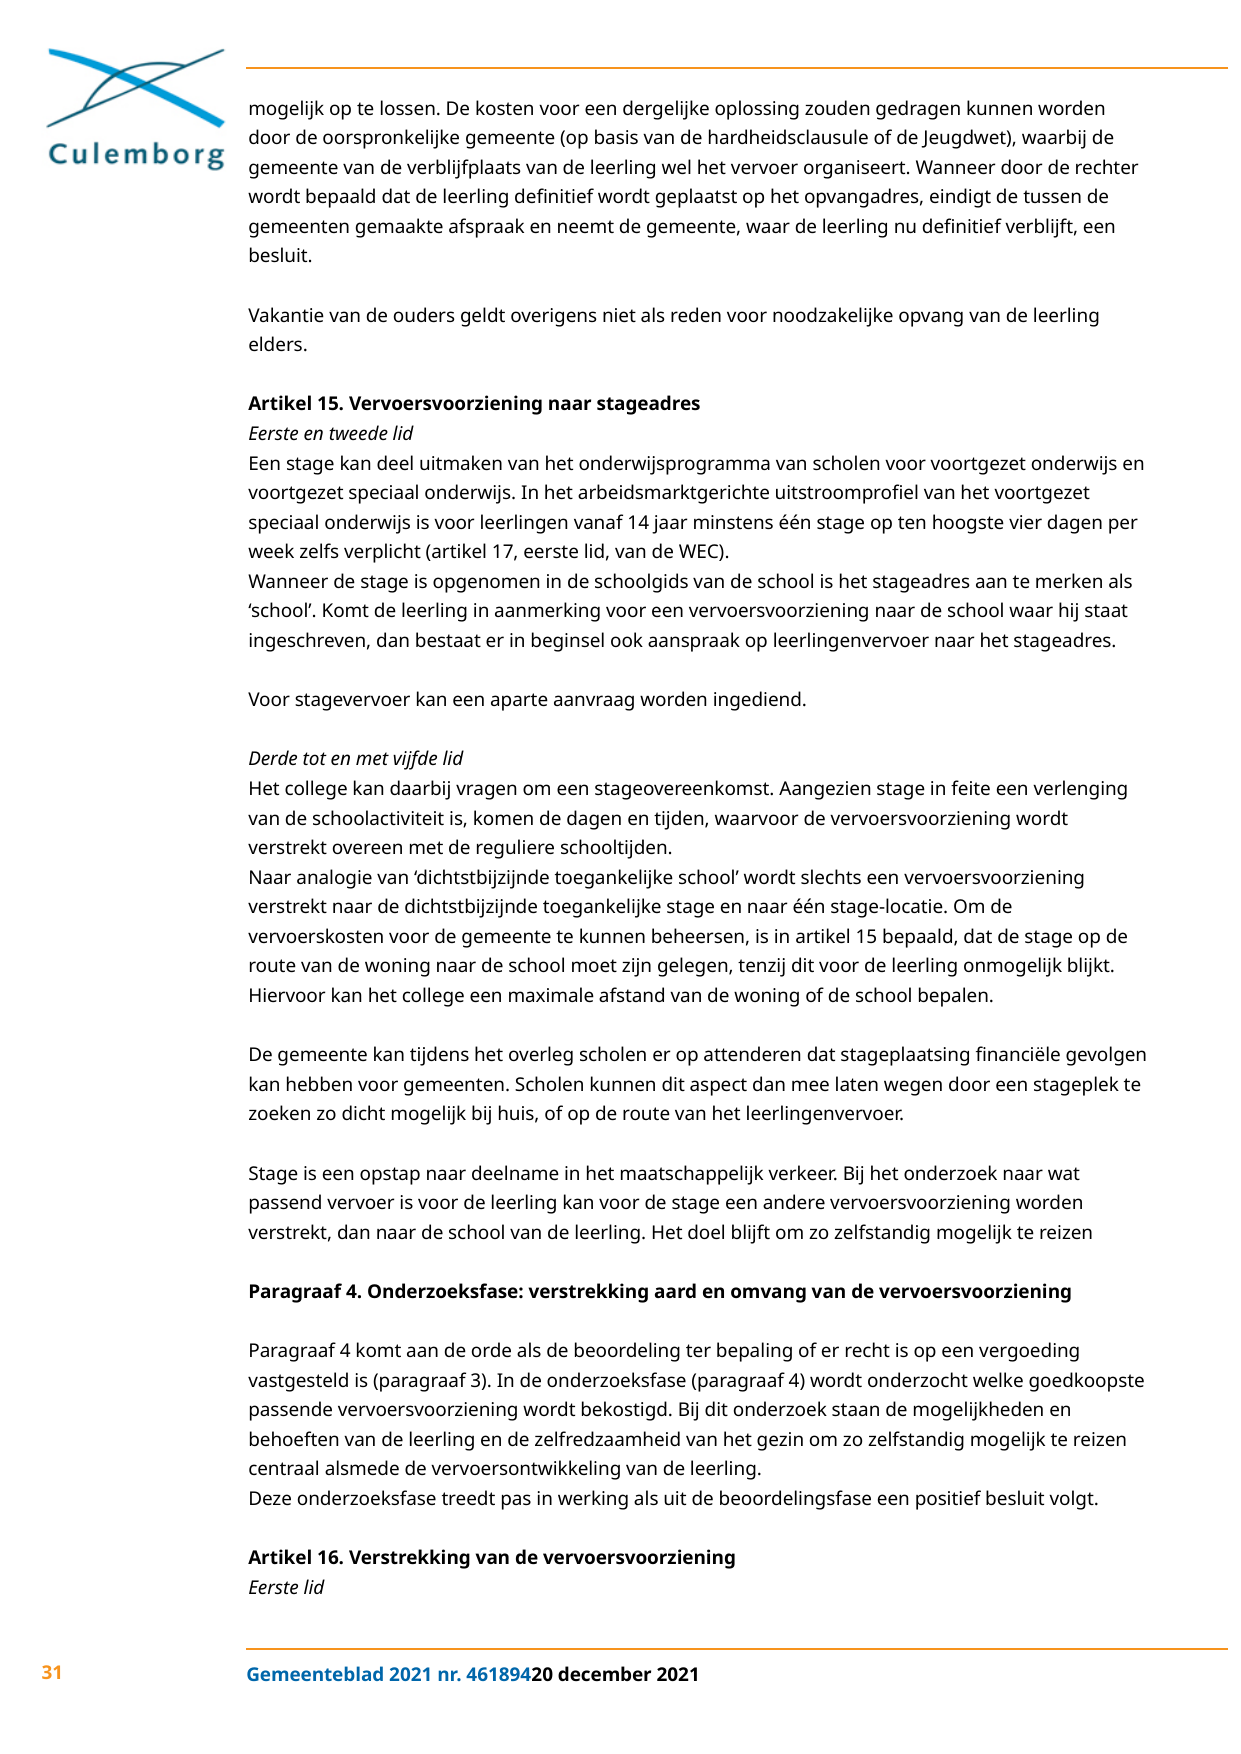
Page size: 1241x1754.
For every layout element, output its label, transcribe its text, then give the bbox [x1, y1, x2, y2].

text mogelijk op te lossen. De kosten voor een dergelijke oplossing zouden gedragen kunnen worden door de oorspronkelijke gemeente (op basis van de hardheidsclausule of de Jeugdwet), waarbij de gemeente van de verblijfplaats van de leerling wel het vervoer organiseert. Wanneer door de rechter wordt bepaald dat de leerling definitief wordt geplaatst op het opvangadres, eindigt de tussen de gemeenten gemaakte afspraak en neemt de gemeente, waar de leerling nu definitief verblijft, een besluit. [248, 95, 1152, 268]
text Een stage kan deel uitmaken van het onderwijsprogramma van scholen voor voortgezet onderwijs en voortgezet speciaal onderwijs. In het arbeidsmarktgerichte uitstroomprofiel van het voortgezet speciaal onderwijs is voor leerlingen vanaf 14 jaar minstens één stage op ten hoogste vier dagen per week zelfs verplicht (artikel 17, eerste lid, van de WEC). [248, 450, 1152, 564]
text Deze onderzoeksfase treedt pas in werking als uit de beoordelingsfase een positief besluit volgt. [248, 1485, 1152, 1511]
text Artikel 16. Verstrekking van de vervoersvoorziening [248, 1544, 1152, 1570]
text Vakantie van de ouders geldt overigens niet als reden voor noodzakelijke opvang van de leerling elders. [248, 302, 1152, 357]
text Artikel 15. Vervoersvoorziening naar stageadres [248, 391, 1152, 416]
text Wanneer de stage is opgenomen in de schoolgids van de school is het stageadres aan te merken als ‘school’. Komt de leerling in aanmerking voor een vervoersvoorziening naar de school waar hij staat ingeschreven, dan bestaat er in beginsel ook aanspraak op leerlingenvervoer naar het stageadres. [248, 568, 1152, 653]
picture [41, 47, 231, 172]
text Naar analogie van ‘dichtstbijzijnde toegankelijke school’ wordt slechts een vervoersvoorziening verstrekt naar de dichtstbijzijnde toegankelijke stage en naar één stage-locatie. Om de vervoerskosten voor de gemeente te kunnen beheersen, is in artikel 15 bepaald, dat de stage op de route van de woning naar de school moet zijn gelegen, tenzij dit voor de leerling onmogelijk blijkt. Hiervoor kan het college een maximale afstand van de woning of de school bepalen. [248, 864, 1152, 1008]
text Paragraaf 4. Onderzoeksfase: verstrekking aard en omvang van de vervoersvoorziening [248, 1278, 1152, 1304]
text Derde tot en met vijfde lid [248, 746, 1152, 771]
text Eerste lid [248, 1574, 1152, 1600]
text Eerste en tweede lid [248, 420, 1152, 446]
text Stage is een opstap naar deelname in het maatschappelijk verkeer. Bij het onderzoek naar wat passend vervoer is voor de leerling kan voor de stage een andere vervoersvoorziening worden verstrekt, dan naar de school van de leerling. Het doel blijft om zo zelfstandig mogelijk te reizen [248, 1160, 1152, 1245]
text Paragraaf 4 komt aan de orde als de beoordeling ter bepaling of er recht is op een vergoeding vastgesteld is (paragraaf 3). In de onderzoeksfase (paragraaf 4) wordt onderzocht welke goedkoopste passende vervoersvoorziening wordt bekostigd. Bij dit onderzoek staan de mogelijkheden en behoeften van de leerling en de zelfredzaamheid van het gezin om zo zelfstandig mogelijk te reizen centraal alsmede de vervoersontwikkeling van de leerling. [248, 1337, 1152, 1481]
text Voor stagevervoer kan een aparte aanvraag worden ingediend. [248, 686, 1152, 712]
text Het college kan daarbij vragen om een stageovereenkomst. Aangezien stage in feite een verlenging van de schoolactiviteit is, komen de dagen en tijden, waarvoor de vervoersvoorziening wordt verstrekt overeen met de reguliere schooltijden. [248, 775, 1152, 860]
text De gemeente kan tijdens het overleg scholen er op attenderen dat stageplaatsing financiële gevolgen kan hebben voor gemeenten. Scholen kunnen dit aspect dan mee laten wegen door een stageplek te zoeken zo dicht mogelijk bij huis, of op de route van het leerlingenvervoer. [248, 1041, 1152, 1126]
